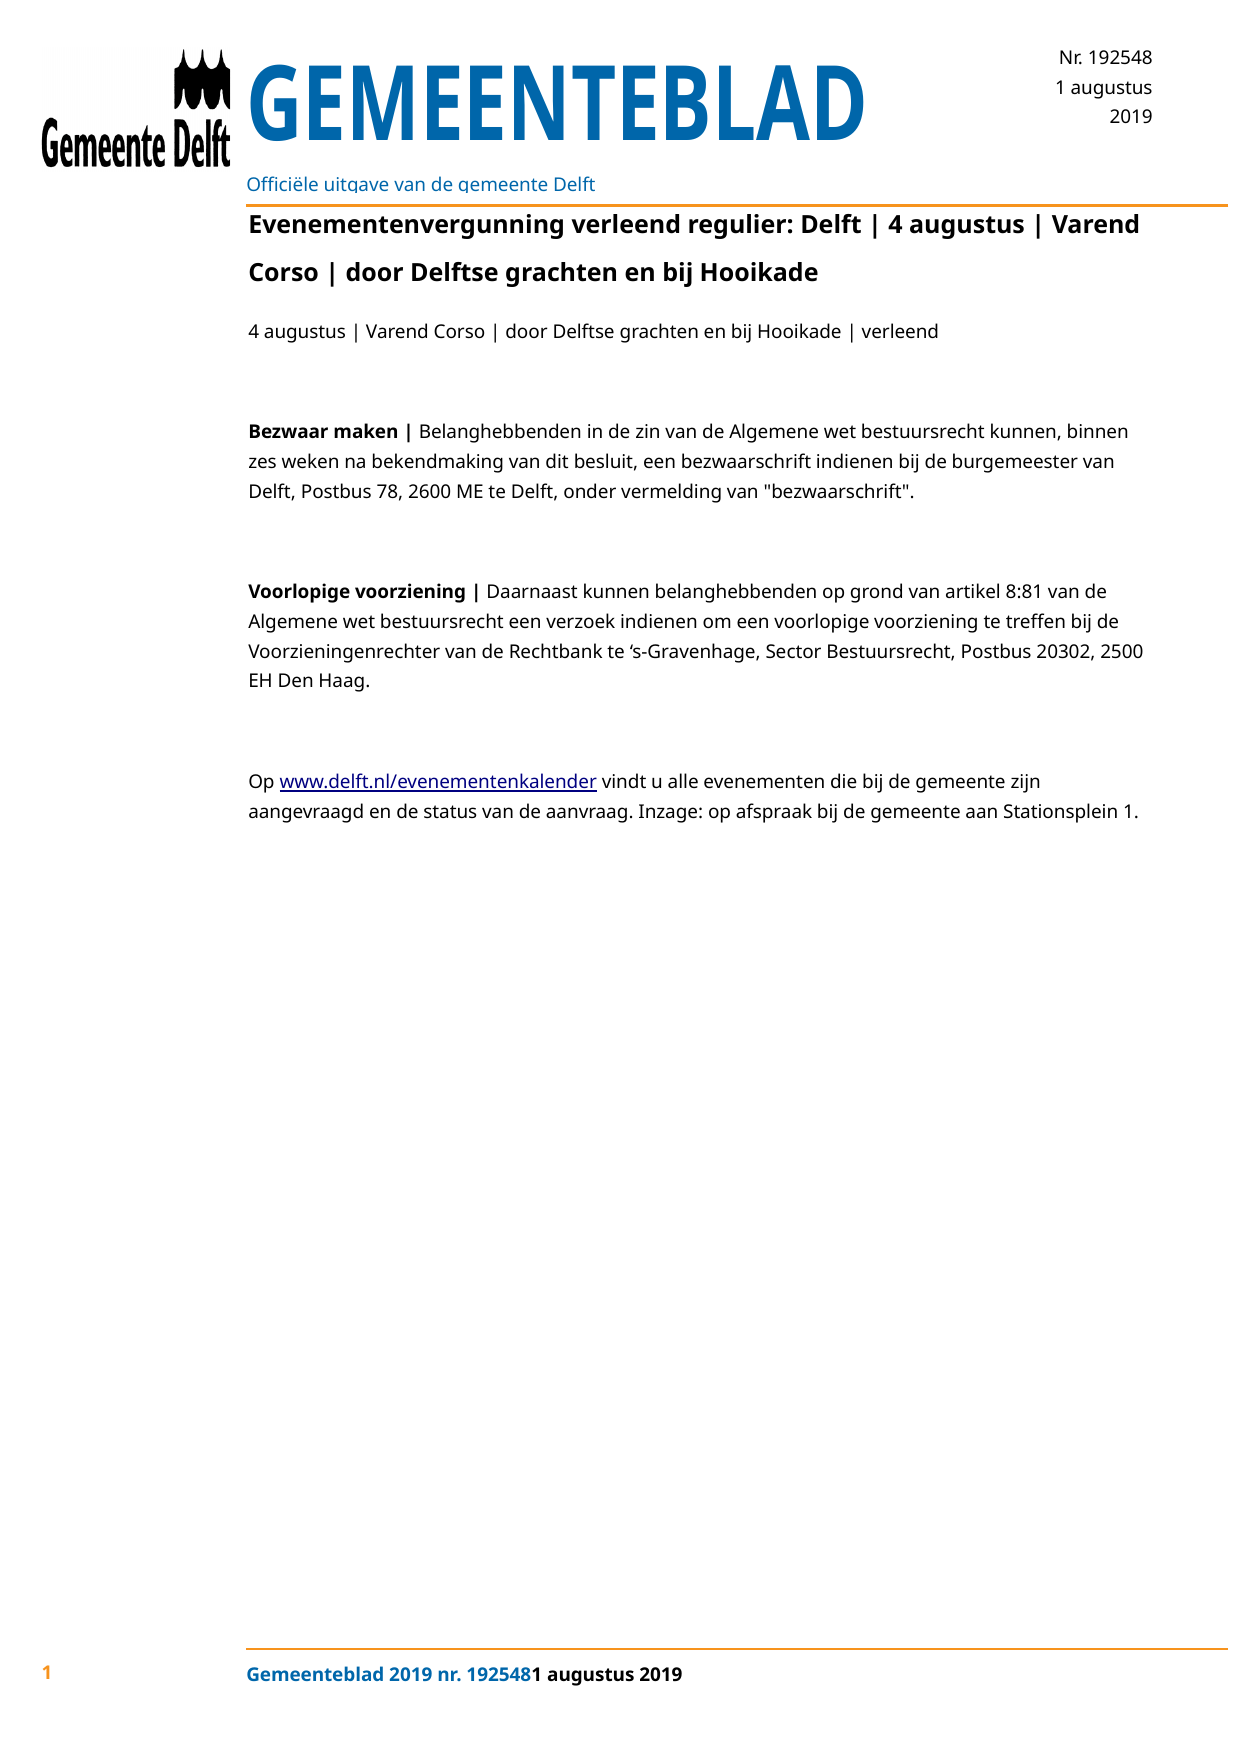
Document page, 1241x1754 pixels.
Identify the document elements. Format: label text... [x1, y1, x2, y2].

picture [41, 47, 231, 172]
text Evenementenvergunning verleend regulier: Delft | 4 augustus | Varend Corso | door Delftse grachten en bij Hooikade [248, 207, 1152, 288]
text Voorlopige voorziening | Daarnaast kunnen belanghebbenden op grond van artikel 8:81 van de Algemene wet bestuursrecht een verzoek indienen om een voorlopige voorziening te treffen bij de Voorzieningenrechter van de Rechtbank te ‘s-Gravenhage, Sector Bestuursrecht, Postbus 20302, 2500 EH Den Haag. [248, 579, 1152, 693]
text 4 augustus | Varend Corso | door Delftse grachten en bij Hooikade | verleend [248, 318, 1152, 344]
text Op www.delft.nl/evenementenkalender vindt u alle evenementen die bij de gemeente zijn aangevraagd en de status van de aanvraag. Inzage: op afspraak bij de gemeente aan Stationsplein 1. [248, 768, 1152, 824]
text Bezwaar maken | Belanghebbenden in de zin van de Algemene wet bestuursrecht kunnen, binnen zes weken na bekendmaking van dit besluit, een bezwaarschrift indienen bij de burgemeester van Delft, Postbus 78, 2600 ME te Delft, onder vermelding van "bezwaarschrift". [248, 419, 1152, 504]
